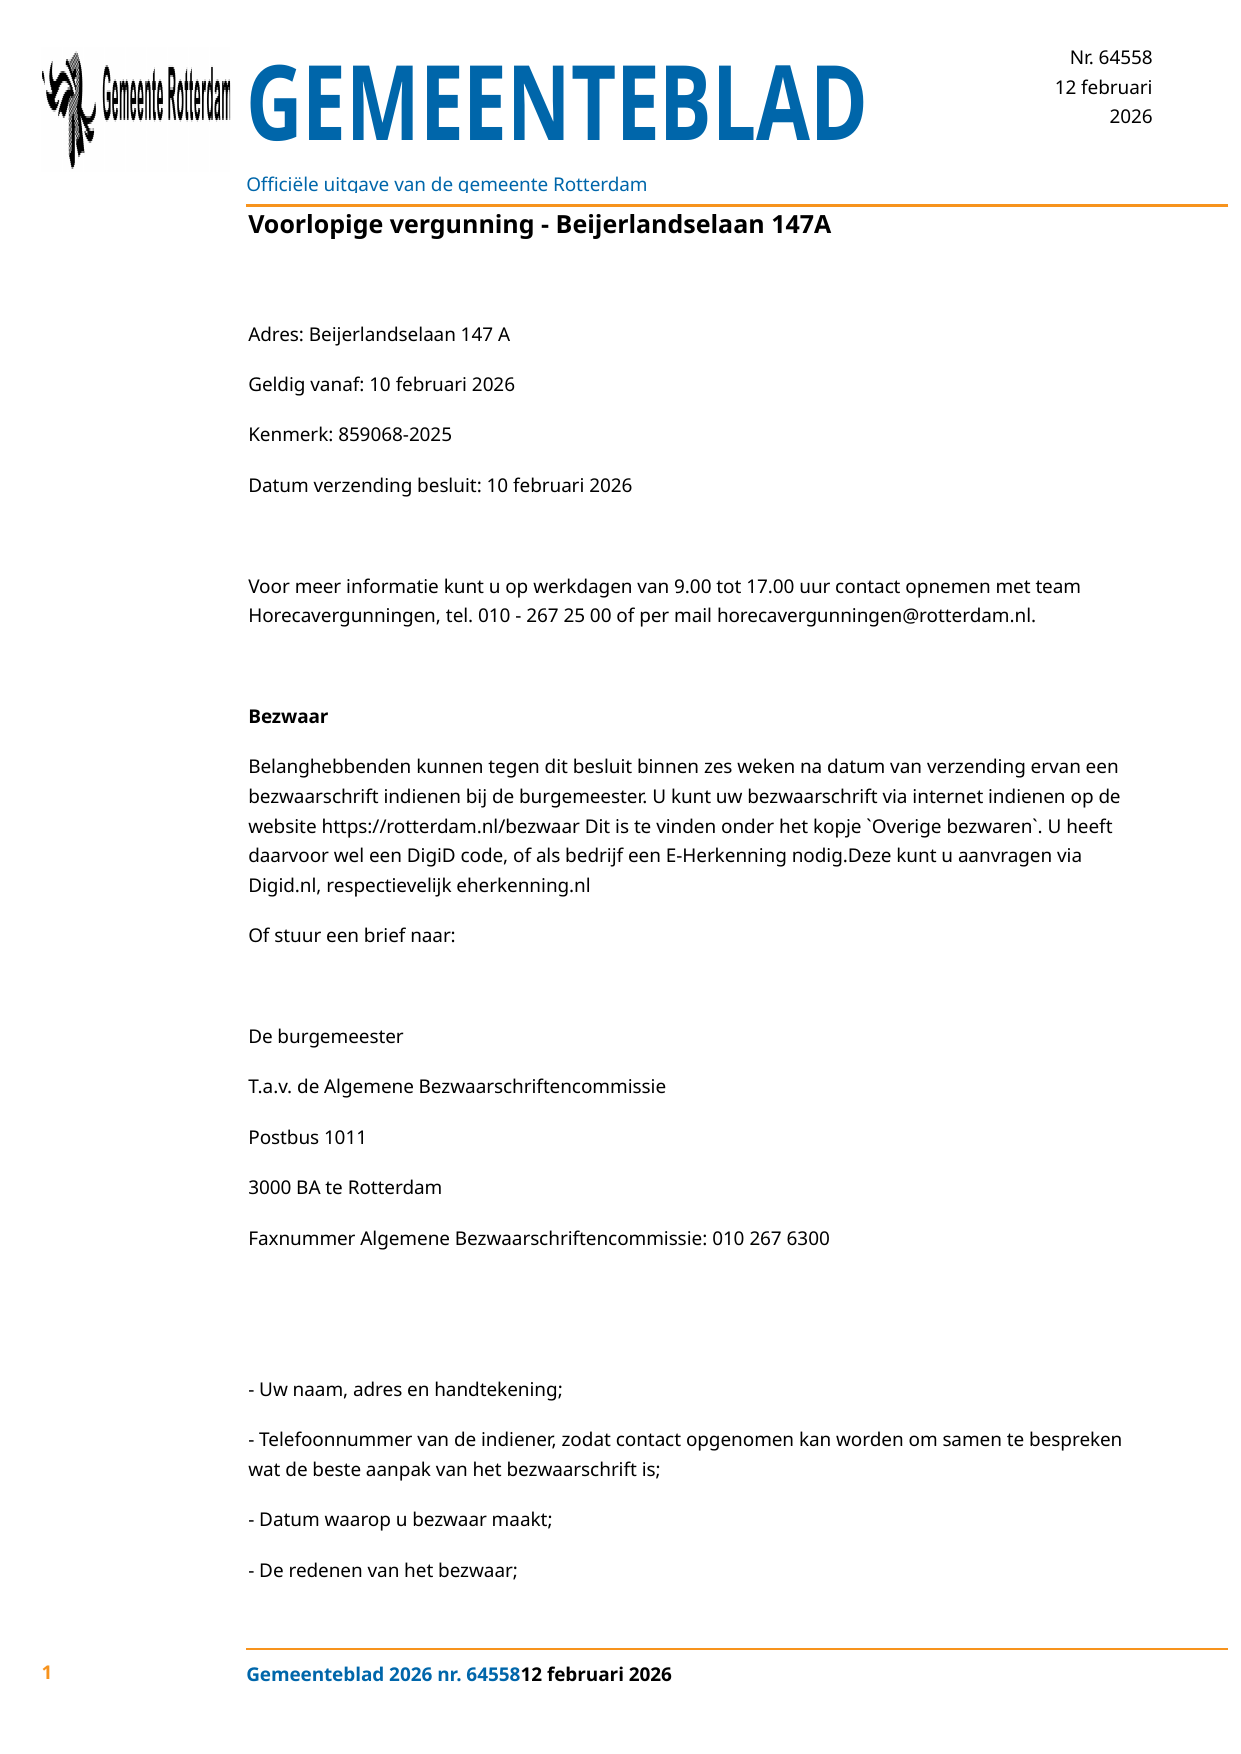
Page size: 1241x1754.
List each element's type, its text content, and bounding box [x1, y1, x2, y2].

text Belanghebbenden kunnen tegen dit besluit binnen zes weken na datum van verzending ervan een bezwaarschrift indienen bij de burgemeester. U kunt uw bezwaarschrift via internet indienen op de website https://rotterdam.nl/bezwaar Dit is te vinden onder het kopje `Overige bezwaren`. U heeft daarvoor wel een DigiD code, of als bedrijf een E-Herkenning nodig.Deze kunt u aanvragen via Digid.nl, respectievelijk eherkenning.nl [248, 754, 1152, 898]
text Datum verzending besluit: 10 februari 2026 [248, 472, 1152, 498]
text - Uw naam, adres en handtekening; [248, 1376, 1152, 1402]
text T.a.v. de Algemene Bezwaarschriftencommissie [248, 1074, 1152, 1099]
text De burgemeester [248, 1023, 1152, 1049]
text Voorlopige vergunning - Beijerlandselaan 147A [248, 207, 1152, 241]
text Postbus 1011 [248, 1124, 1152, 1150]
text 3000 BA te Rotterdam [248, 1174, 1152, 1200]
text Faxnummer Algemene Bezwaarschriftencommissie: 010 267 6300 [248, 1225, 1152, 1251]
text Of stuur een brief naar: [248, 922, 1152, 948]
text - De redenen van het bezwaar; [248, 1557, 1152, 1583]
text - Datum waarop u bezwaar maakt; [248, 1507, 1152, 1532]
text Kenmerk: 859068-2025 [248, 422, 1152, 447]
text Adres: Beijerlandselaan 147 A [248, 321, 1152, 346]
text - Telefoonnummer van de indiener, zodat contact opgenomen kan worden om samen te bespreken wat de beste aanpak van het bezwaarschrift is; [248, 1427, 1152, 1482]
text Bezwaar [248, 703, 1152, 729]
text Voor meer informatie kunt u op werkdagen van 9.00 tot 17.00 uur contact opnemen met team Horecavergunningen, tel. 010 - 267 25 00 of per mail horecavergunningen@rotterdam.nl. [248, 573, 1152, 628]
text Geldig vanaf: 10 februari 2026 [248, 371, 1152, 397]
picture [41, 47, 231, 172]
